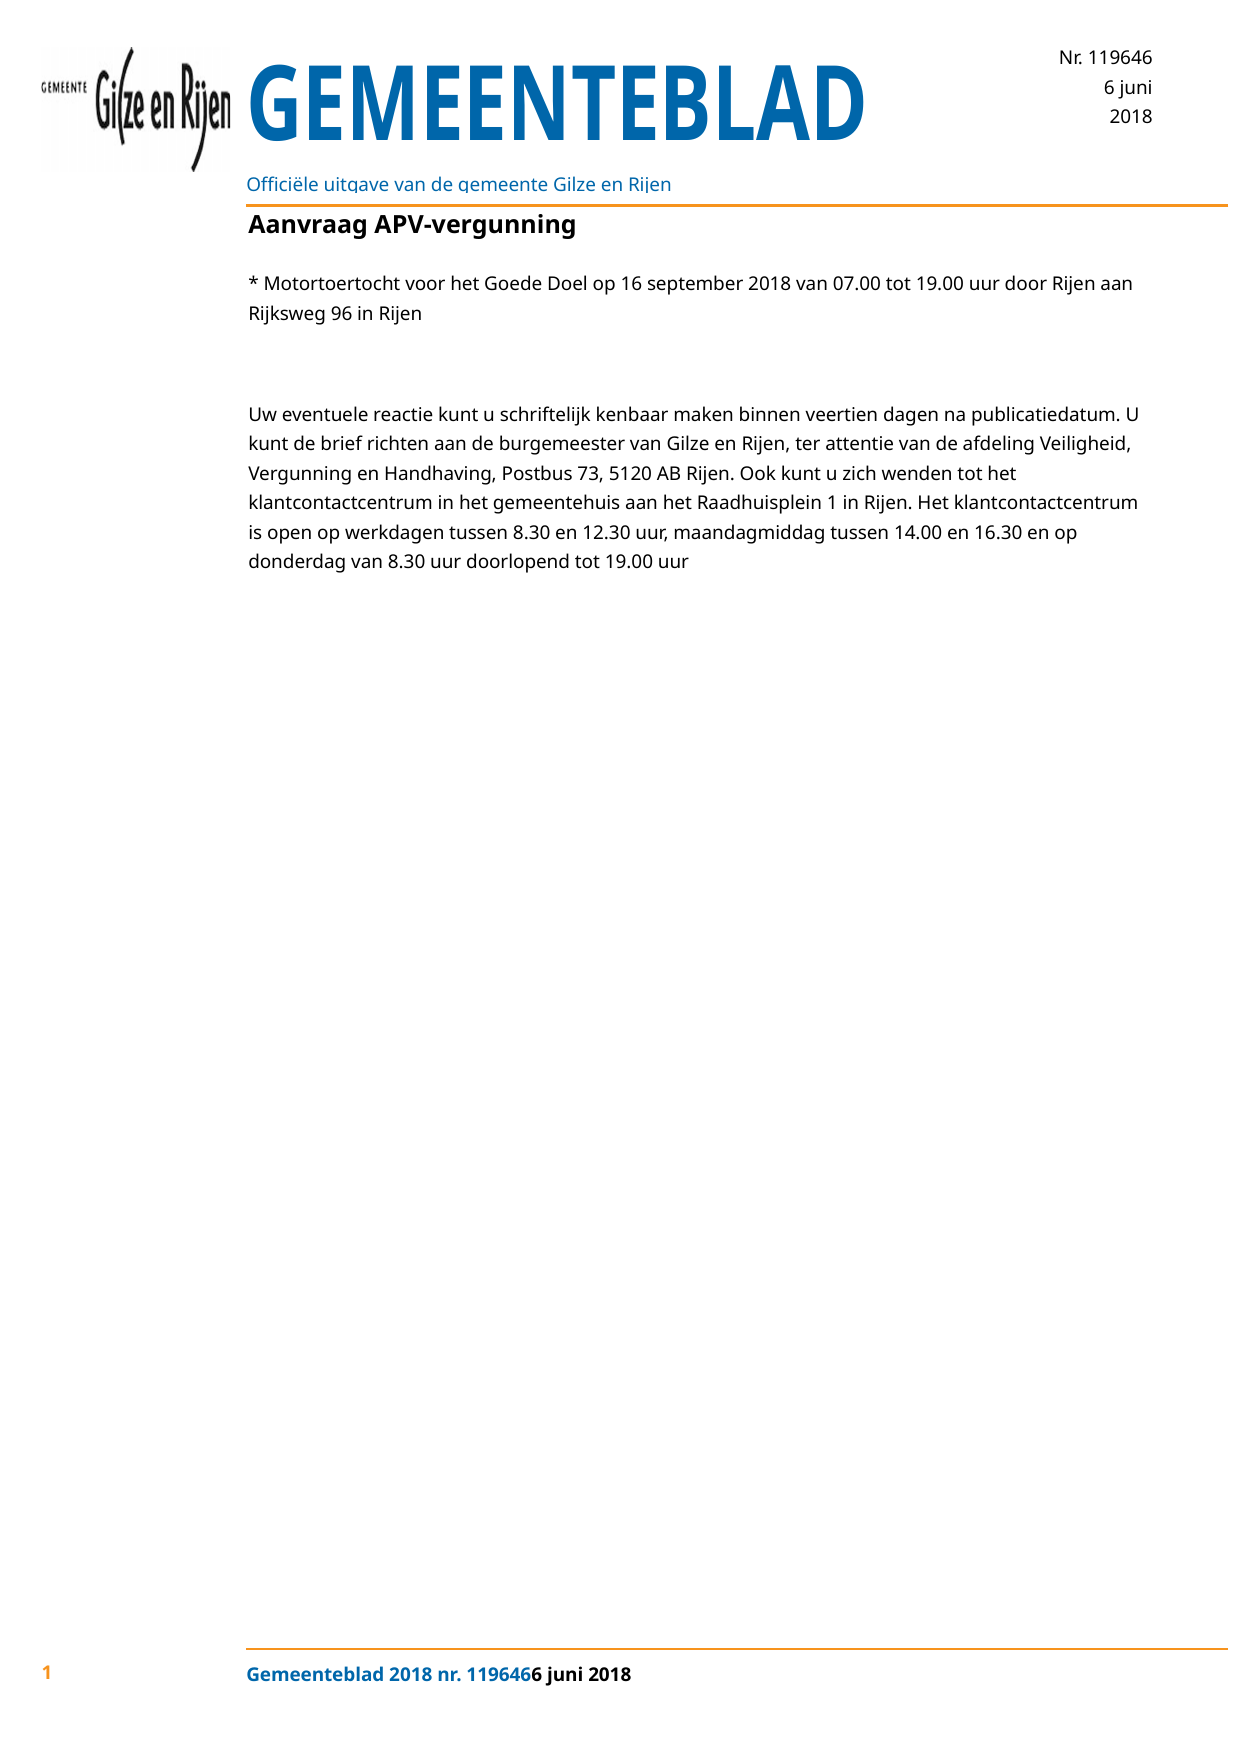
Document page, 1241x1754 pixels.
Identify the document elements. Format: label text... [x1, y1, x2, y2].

picture [41, 47, 231, 172]
text Uw eventuele reactie kunt u schriftelijk kenbaar maken binnen veertien dagen na publicatiedatum. U kunt de brief richten aan de burgemeester van Gilze en Rijen, ter attentie van de afdeling Veiligheid, Vergunning en Handhaving, Postbus 73, 5120 AB Rijen. Ook kunt u zich wenden tot het klantcontactcentrum in het gemeentehuis aan het Raadhuisplein 1 in Rijen. Het klantcontactcentrum is open op werkdagen tussen 8.30 en 12.30 uur, maandagmiddag tussen 14.00 en 16.30 en op donderdag van 8.30 uur doorlopend tot 19.00 uur [248, 401, 1152, 574]
text Aanvraag APV-vergunning [248, 207, 1152, 241]
text * Motortoertocht voor het Goede Doel op 16 september 2018 van 07.00 tot 19.00 uur door Rijen aan Rijksweg 96 in Rijen [248, 270, 1152, 326]
